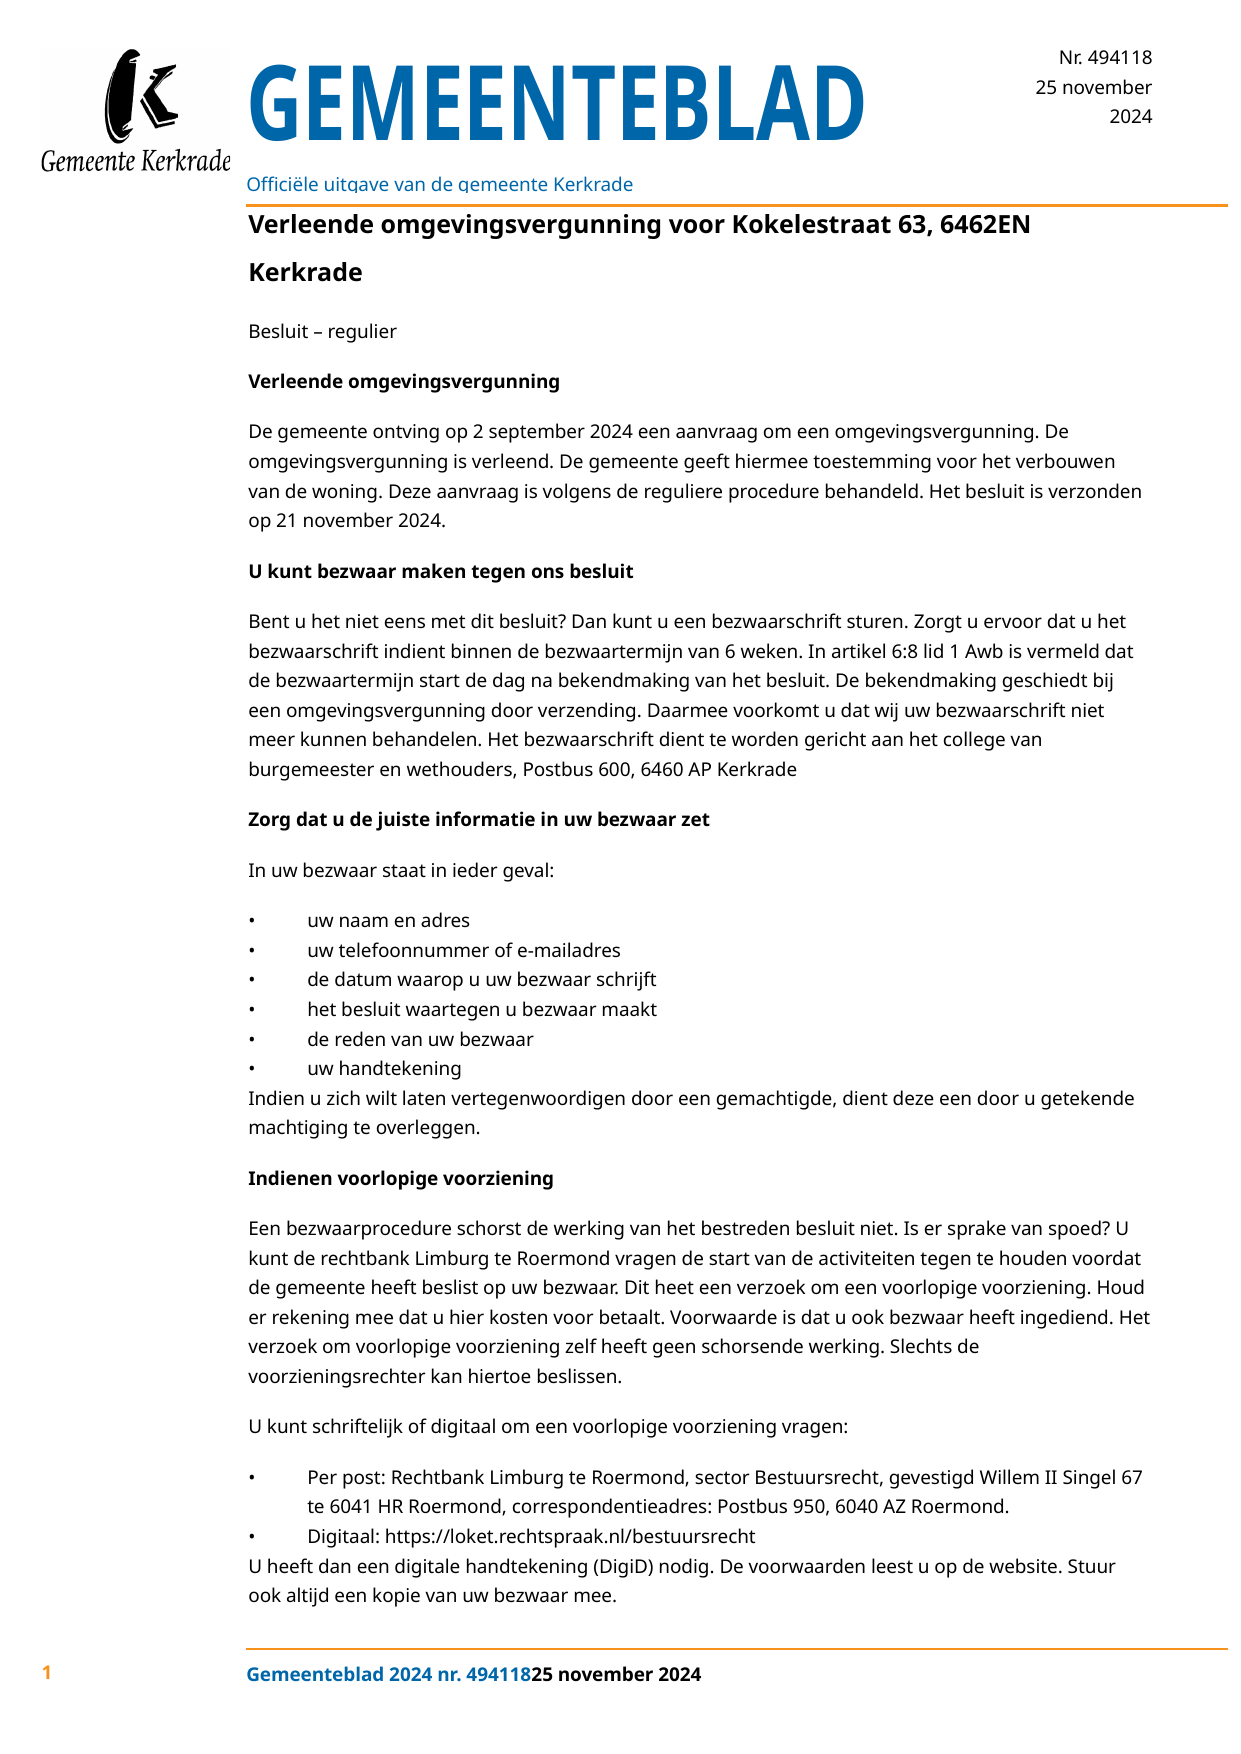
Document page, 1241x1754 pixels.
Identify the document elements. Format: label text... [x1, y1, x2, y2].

list Per post: Rechtbank Limburg te Roermond, sector Bestuursrecht, gevestigd Willem II Singel 67 te 6041 HR Roermond, correspondentieadres: Postbus 950, 6040 AZ Roermond. [248, 1464, 1152, 1519]
text Indienen voorlopige voorziening [248, 1165, 1152, 1191]
text U kunt schriftelijk of digitaal om een voorlopige voorziening vragen: [248, 1414, 1152, 1439]
list de reden van uw bezwaar [248, 1026, 1152, 1052]
list Digitaal: https://loket.rechtspraak.nl/bestuursrecht [248, 1523, 1152, 1549]
list uw handtekening [248, 1055, 1152, 1081]
text In uw bezwaar staat in ieder geval: [248, 857, 1152, 883]
text Verleende omgevingsvergunning voor Kokelestraat 63, 6462EN Kerkrade [248, 207, 1152, 288]
text De gemeente ontving op 2 september 2024 een aanvraag om een omgevingsvergunning. De omgevingsvergunning is verleend. De gemeente geeft hiermee toestemming voor het verbouwen van de woning. Deze aanvraag is volgens de reguliere procedure behandeld. Het besluit is verzonden op 21 november 2024. [248, 419, 1152, 533]
text U kunt bezwaar maken tegen ons besluit [248, 558, 1152, 584]
list uw telefoonnummer of e-mailadres [248, 937, 1152, 963]
text Besluit – regulier [248, 318, 1152, 344]
text U heeft dan een digitale handtekening (DigiD) nodig. De voorwaarden leest u op de website. Stuur ook altijd een kopie van uw bezwaar mee. [248, 1553, 1152, 1608]
list het besluit waartegen u bezwaar maakt [248, 996, 1152, 1022]
text Bent u het niet eens met dit besluit? Dan kunt u een bezwaarschrift sturen. Zorgt u ervoor dat u het bezwaarschrift indient binnen de bezwaartermijn van 6 weken. In artikel 6:8 lid 1 Awb is vermeld dat de bezwaartermijn start de dag na bekendmaking van het besluit. De bekendmaking geschiedt bij een omgevingsvergunning door verzending. Daarmee voorkomt u dat wij uw bezwaarschrift niet meer kunnen behandelen. Het bezwaarschrift dient te worden gericht aan het college van burgemeester en wethouders, Postbus 600, 6460 AP Kerkrade [248, 608, 1152, 782]
text Indien u zich wilt laten vertegenwoordigen door een gemachtigde, dient deze een door u getekende machtiging te overleggen. [248, 1085, 1152, 1140]
list de datum waarop u uw bezwaar schrijft [248, 967, 1152, 992]
text Verleende omgevingsvergunning [248, 368, 1152, 394]
list uw naam en adres [248, 907, 1152, 933]
text Een bezwaarprocedure schorst de werking van het bestreden besluit niet. Is er sprake van spoed? U kunt de rechtbank Limburg te Roermond vragen de start van de activiteiten tegen te houden voordat de gemeente heeft beslist op uw bezwaar. Dit heet een verzoek om een voorlopige voorziening. Houd er rekening mee dat u hier kosten voor betaalt. Voorwaarde is dat u ook bezwaar heeft ingediend. Het verzoek om voorlopige voorziening zelf heeft geen schorsende werking. Slechts de voorzieningsrechter kan hiertoe beslissen. [248, 1215, 1152, 1389]
text Zorg dat u de juiste informatie in uw bezwaar zet [248, 807, 1152, 832]
picture [41, 47, 231, 172]
